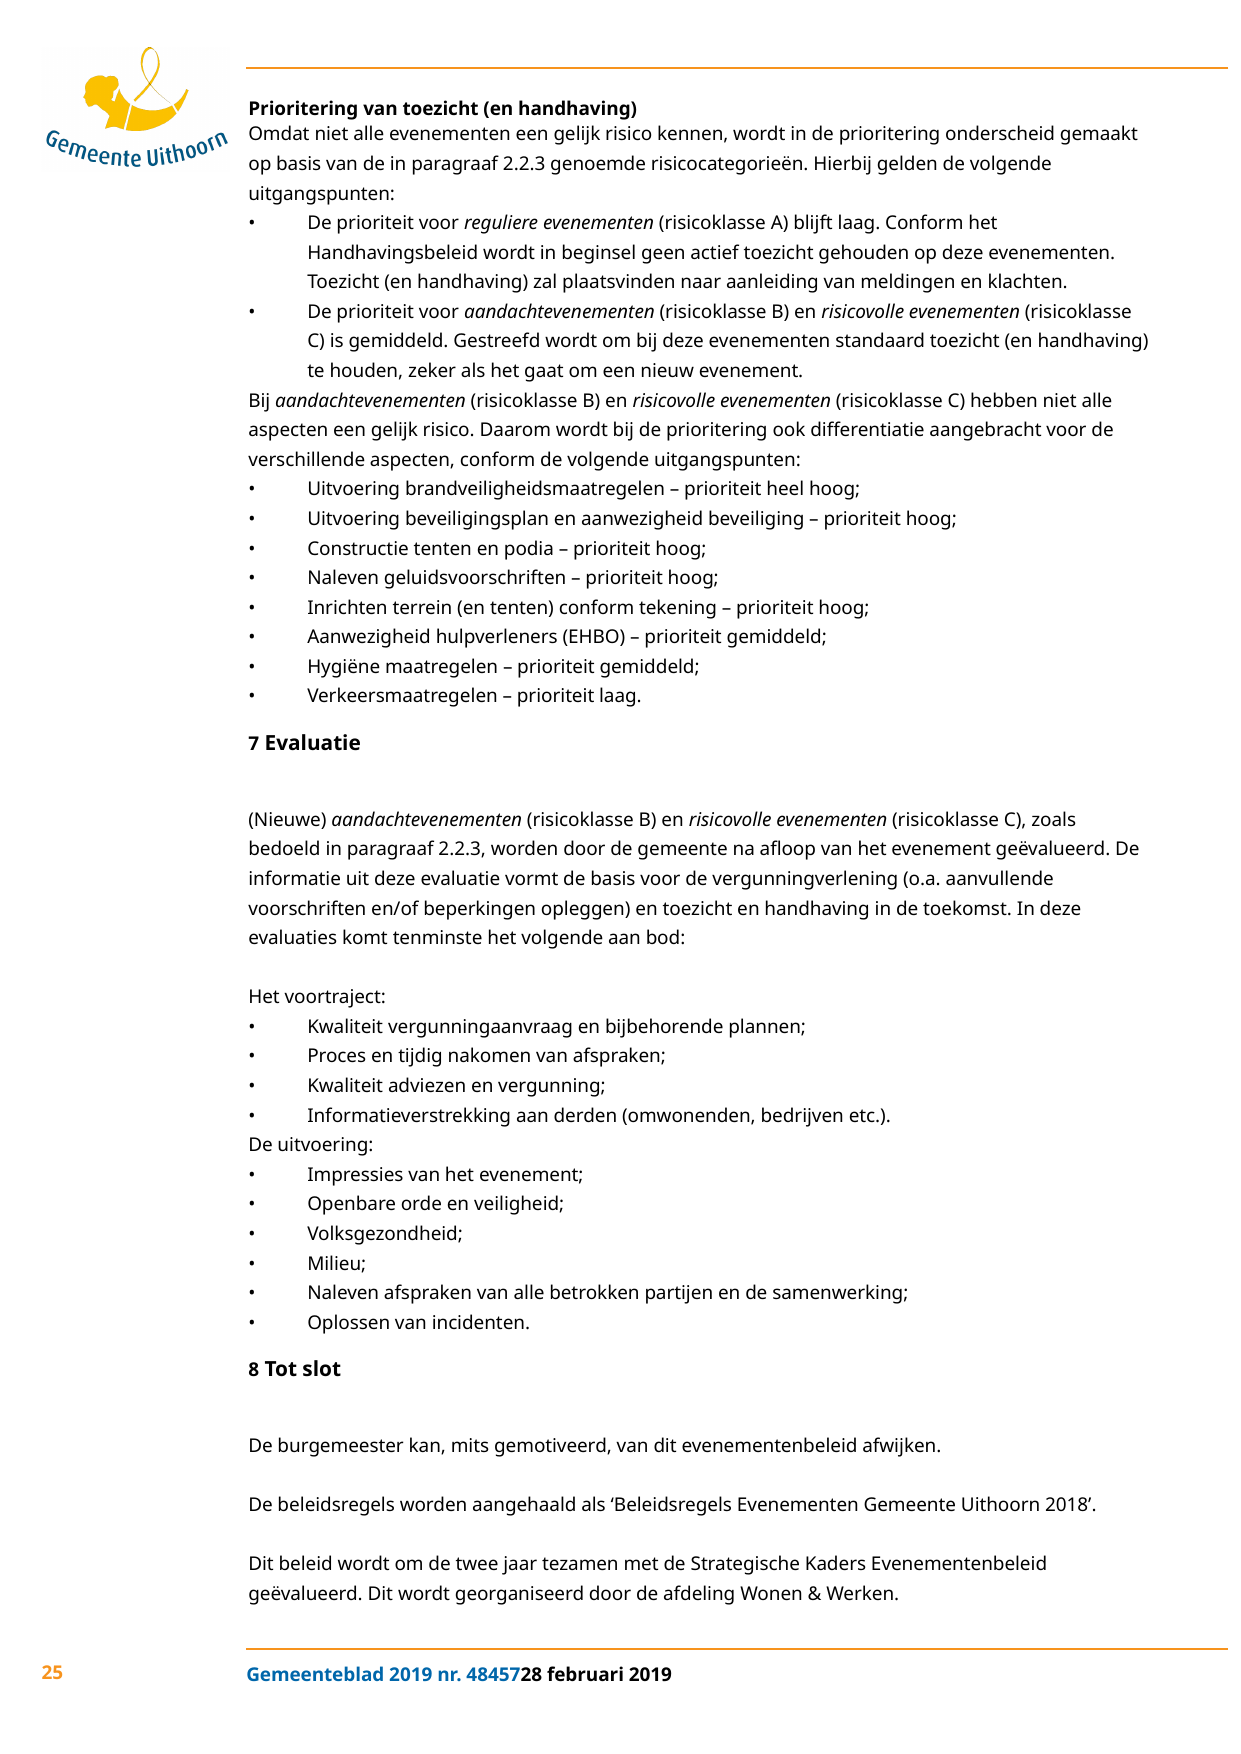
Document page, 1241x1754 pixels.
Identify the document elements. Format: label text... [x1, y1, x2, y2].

text (Nieuwe) aandachtevenementen (risicoklasse B) en risicovolle evenementen (risicoklasse C), zoals bedoeld in paragraaf 2.2.3, worden door de gemeente na afloop van het evenement geëvalueerd. De informatie uit deze evaluatie vormt de basis voor de vergunningverlening (o.a. aanvullende voorschriften en/of beperkingen opleggen) en toezicht en handhaving in de toekomst. In deze evaluaties komt tenminste het volgende aan bod: [248, 806, 1152, 950]
list Volksgezondheid; [248, 1220, 1152, 1246]
list Inrichten terrein (en tenten) conform tekening – prioriteit hoog; [248, 594, 1152, 619]
picture [41, 47, 231, 172]
text 7 Evaluatie [248, 728, 1152, 757]
list De prioriteit voor aandachtevenementen (risicoklasse B) en risicovolle evenementen (risicoklasse C) is gemiddeld. Gestreefd wordt om bij deze evenementen standaard toezicht (en handhaving) te houden, zeker als het gaat om een nieuw evenement. [248, 298, 1152, 383]
text De beleidsregels worden aangehaald als ‘Beleidsregels Evenementen Gemeente Uithoorn 2018’. [248, 1491, 1152, 1517]
list Naleven afspraken van alle betrokken partijen en de samenwerking; [248, 1279, 1152, 1305]
list Hygiëne maatregelen – prioriteit gemiddeld; [248, 653, 1152, 679]
text 8 Tot slot [248, 1354, 1152, 1383]
list Kwaliteit adviezen en vergunning; [248, 1072, 1152, 1098]
text Omdat niet alle evenementen een gelijk risico kennen, wordt in de prioritering onderscheid gemaakt op basis van de in paragraaf 2.2.3 genoemde risicocategorieën. Hierbij gelden de volgende uitgangspunten: [248, 121, 1152, 205]
text De burgemeester kan, mits gemotiveerd, van dit evenementenbeleid afwijken. [248, 1432, 1152, 1458]
list Uitvoering beveiligingsplan en aanwezigheid beveiliging – prioriteit hoog; [248, 505, 1152, 531]
list Kwaliteit vergunningaanvraag en bijbehorende plannen; [248, 1013, 1152, 1039]
text Prioritering van toezicht (en handhaving) [248, 95, 1152, 121]
list Impressies van het evenement; [248, 1161, 1152, 1187]
list Naleven geluidsvoorschriften – prioriteit hoog; [248, 564, 1152, 590]
text De uitvoering: [248, 1131, 1152, 1157]
list Aanwezigheid hulpverleners (EHBO) – prioriteit gemiddeld; [248, 623, 1152, 649]
text Bij aandachtevenementen (risicoklasse B) en risicovolle evenementen (risicoklasse C) hebben niet alle aspecten een gelijk risico. Daarom wordt bij de prioritering ook differentiatie aangebracht voor de verschillende aspecten, conform de volgende uitgangspunten: [248, 387, 1152, 472]
list Constructie tenten en podia – prioriteit hoog; [248, 535, 1152, 560]
list Verkeersmaatregelen – prioriteit laag. [248, 683, 1152, 708]
list Uitvoering brandveiligheidsmaatregelen – prioriteit heel hoog; [248, 476, 1152, 501]
text Dit beleid wordt om de twee jaar tezamen met de Strategische Kaders Evenementenbeleid geëvalueerd. Dit wordt georganiseerd door de afdeling Wonen & Werken. [248, 1551, 1152, 1606]
text Het voortraject: [248, 983, 1152, 1009]
list Openbare orde en veiligheid; [248, 1191, 1152, 1216]
list Oplossen van incidenten. [248, 1309, 1152, 1334]
list Proces en tijdig nakomen van afspraken; [248, 1043, 1152, 1068]
list Milieu; [248, 1250, 1152, 1275]
list De prioriteit voor reguliere evenementen (risicoklasse A) blijft laag. Conform het Handhavingsbeleid wordt in beginsel geen actief toezicht gehouden op deze evenementen. Toezicht (en handhaving) zal plaatsvinden naar aanleiding van meldingen en klachten. [248, 209, 1152, 294]
list Informatieverstrekking aan derden (omwonenden, bedrijven etc.). [248, 1102, 1152, 1127]
